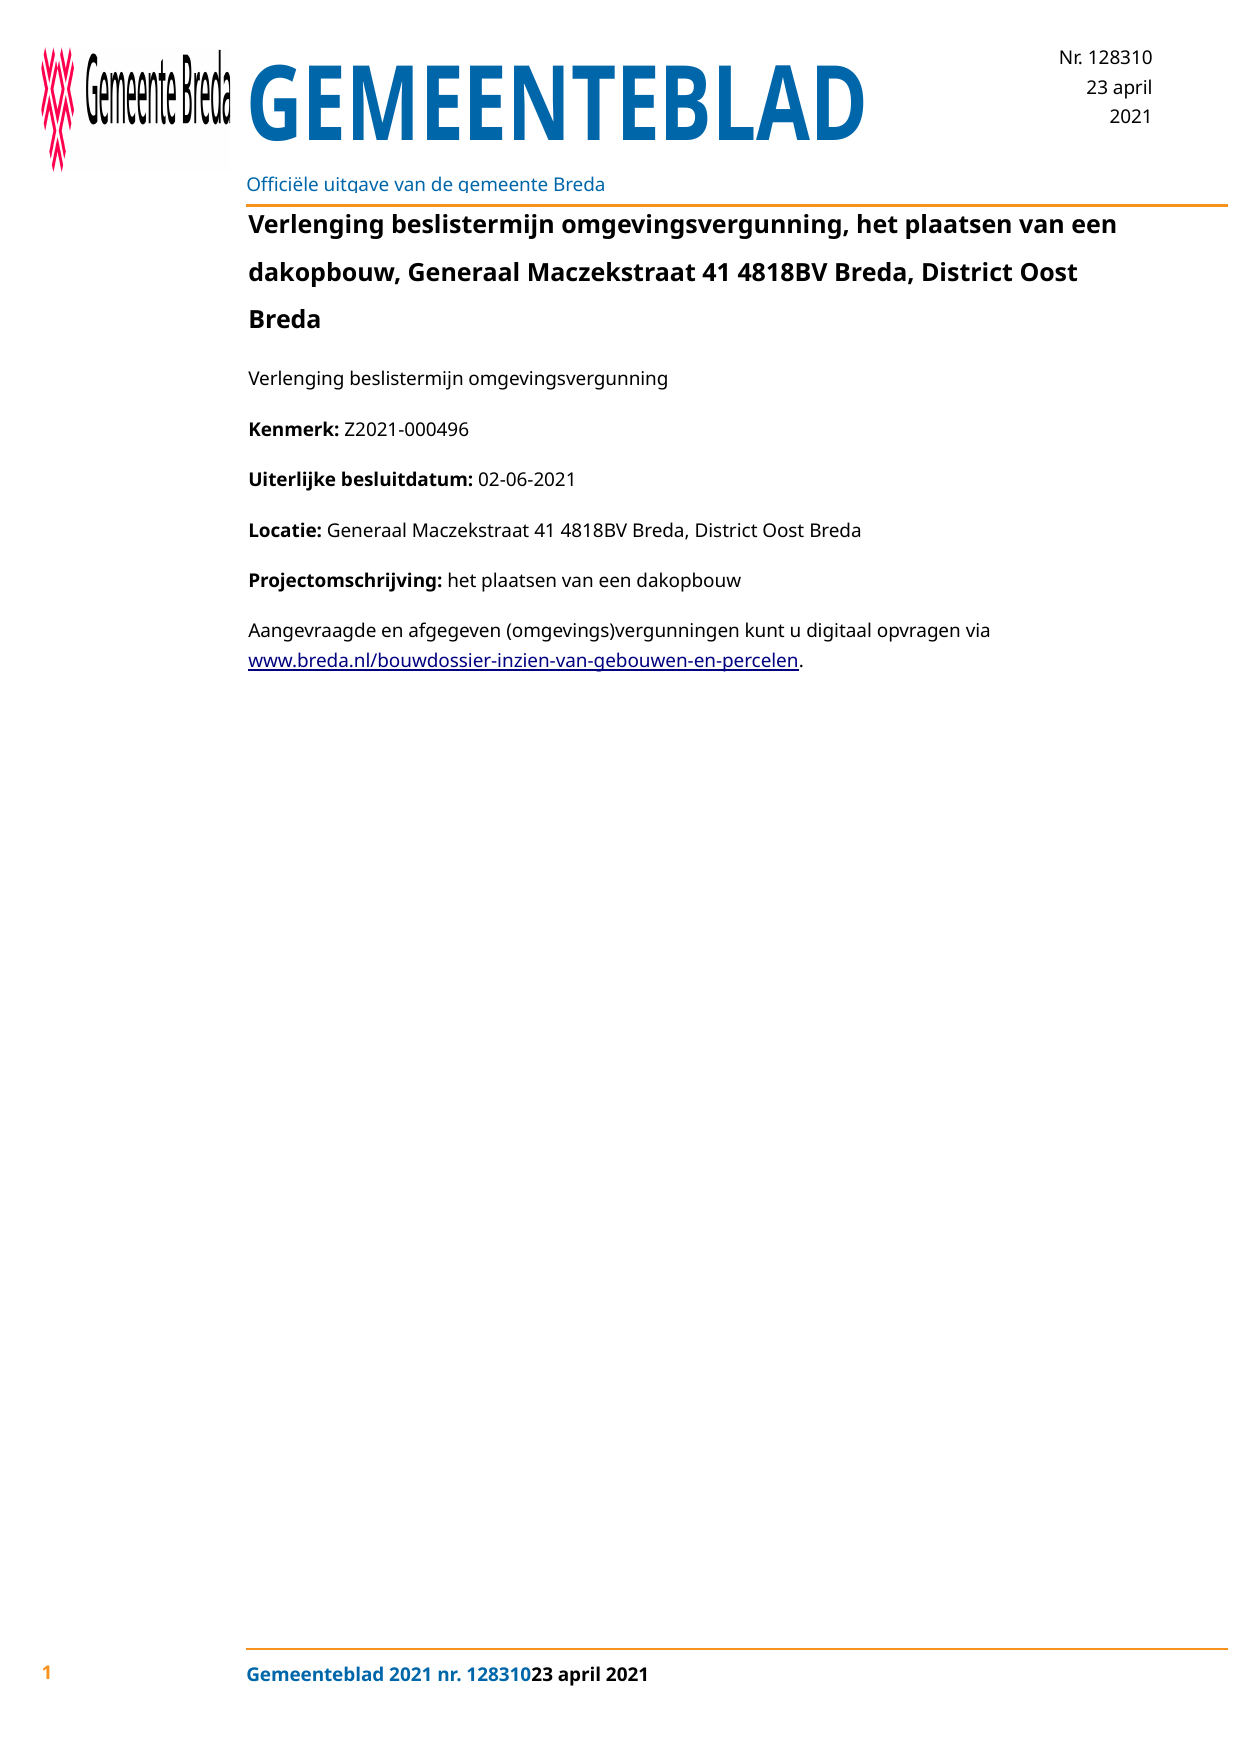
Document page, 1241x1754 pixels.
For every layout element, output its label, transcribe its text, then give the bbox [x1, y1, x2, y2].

text Kenmerk: Z2021-000496 [248, 416, 1152, 442]
text Verlenging beslistermijn omgevingsvergunning, het plaatsen van een dakopbouw, Generaal Maczekstraat 41 4818BV Breda, District Oost Breda [248, 207, 1152, 336]
text Verlenging beslistermijn omgevingsvergunning [248, 366, 1152, 391]
text Projectomschrijving: het plaatsen van een dakopbouw [248, 567, 1152, 593]
text Aangevraagde en afgegeven (omgevings)vergunningen kunt u digitaal opvragen via www.breda.nl/bouwdossier-inzien-van-gebouwen-en-percelen. [248, 618, 1152, 673]
text Locatie: Generaal Maczekstraat 41 4818BV Breda, District Oost Breda [248, 517, 1152, 542]
text Uiterlijke besluitdatum: 02-06-2021 [248, 466, 1152, 492]
picture [41, 47, 231, 172]
